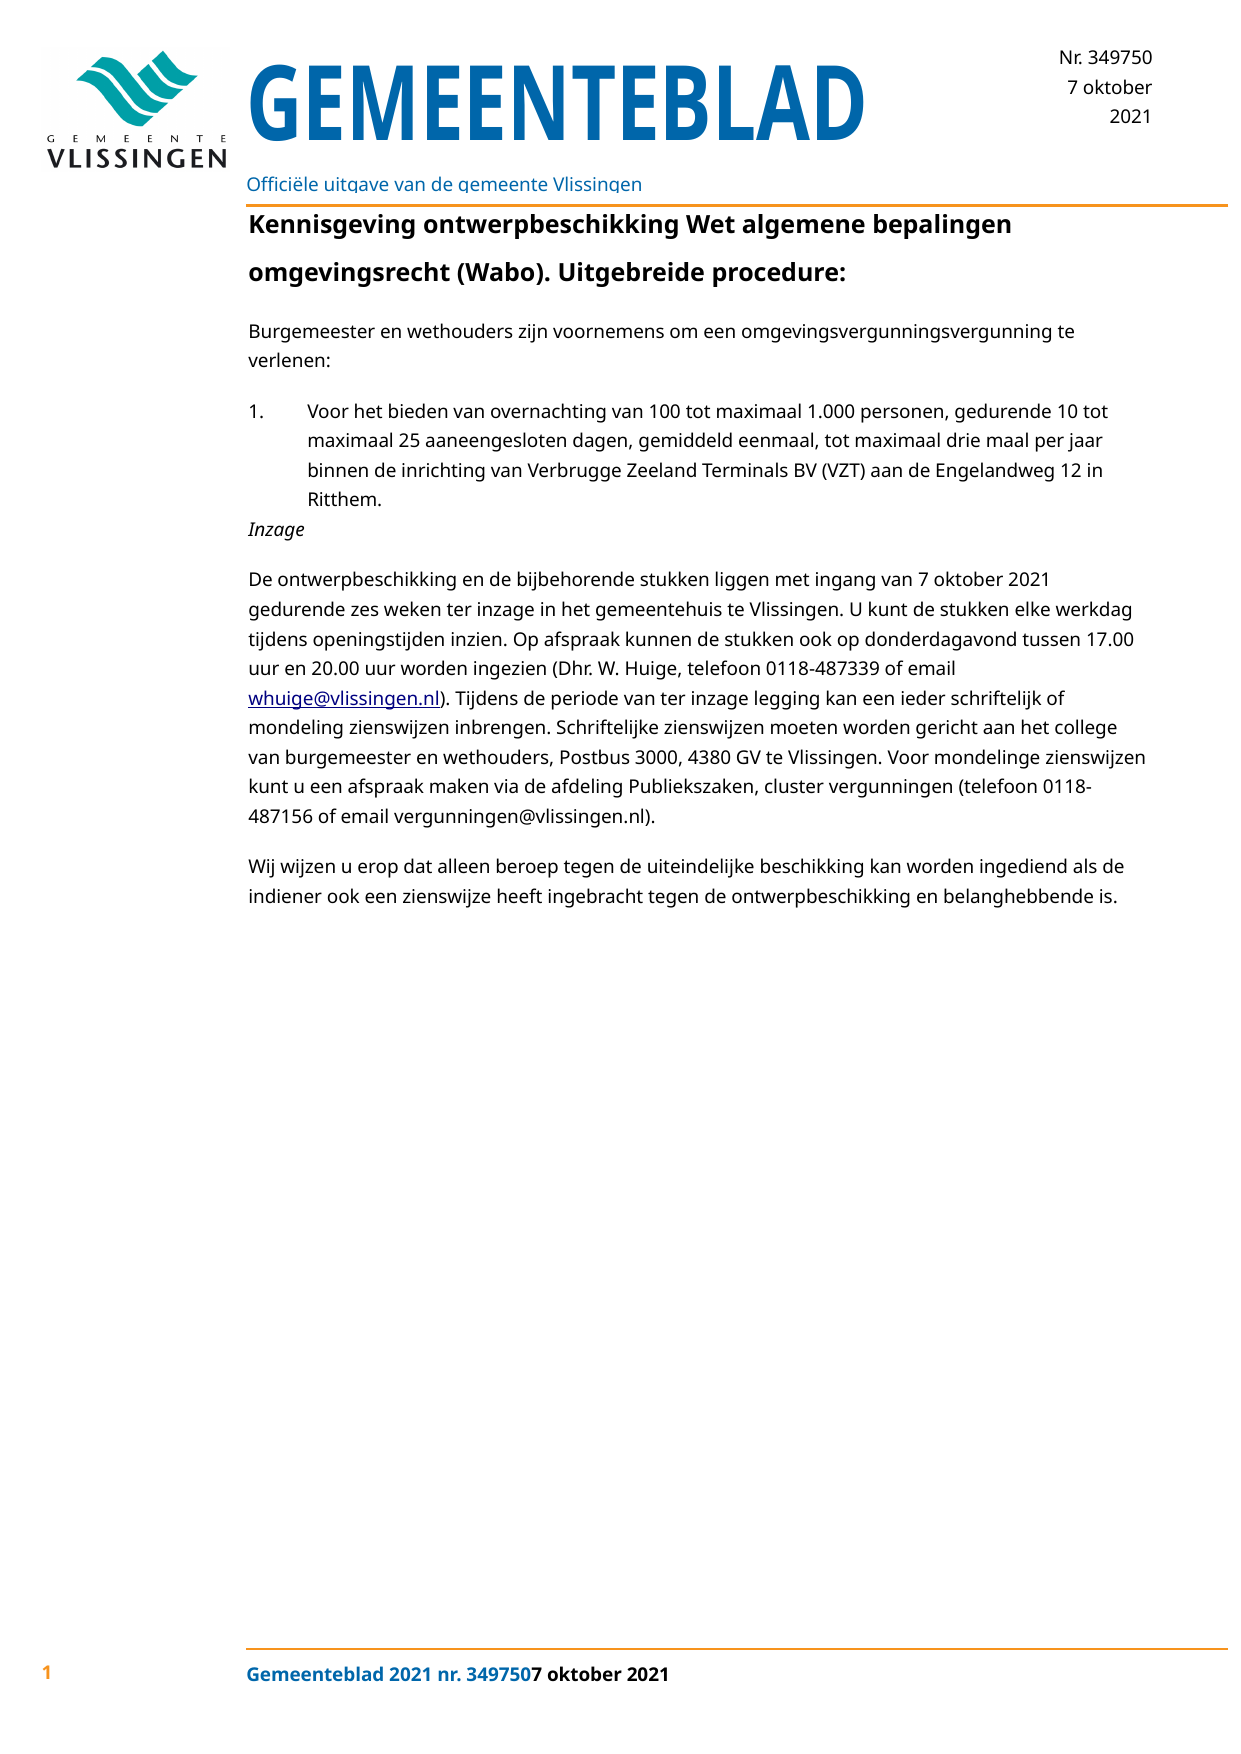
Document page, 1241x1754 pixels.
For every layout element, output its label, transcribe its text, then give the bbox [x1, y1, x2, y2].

picture [41, 47, 231, 172]
list Voor het bieden van overnachting van 100 tot maximaal 1.000 personen, gedurende 10 tot maximaal 25 aaneengesloten dagen, gemiddeld eenmaal, tot maximaal drie maal per jaar binnen de inrichting van Verbrugge Zeeland Terminals BV (VZT) aan de Engelandweg 12 in Ritthem. [248, 398, 1152, 512]
text Wij wijzen u erop dat alleen beroep tegen de uiteindelijke beschikking kan worden ingediend als de indiener ook een zienswijze heeft ingebracht tegen de ontwerpbeschikking en belanghebbende is. [248, 854, 1152, 909]
text De ontwerpbeschikking en de bijbehorende stukken liggen met ingang van 7 oktober 2021 gedurende zes weken ter inzage in het gemeentehuis te Vlissingen. U kunt de stukken elke werkdag tijdens openingstijden inzien. Op afspraak kunnen de stukken ook op donderdagavond tussen 17.00 uur en 20.00 uur worden ingezien (Dhr. W. Huige, telefoon 0118-487339 of email whuige@vlissingen.nl). Tijdens de periode van ter inzage legging kan een ieder schriftelijk of mondeling zienswijzen inbrengen. Schriftelijke zienswijzen moeten worden gericht aan het college van burgemeester en wethouders, Postbus 3000, 4380 GV te Vlissingen. Voor mondelinge zienswijzen kunt u een afspraak maken via de afdeling Publiekszaken, cluster vergunningen (telefoon 0118-487156 of email vergunningen@vlissingen.nl). [248, 567, 1152, 829]
text Burgemeester en wethouders zijn voornemens om een omgevingsvergunningsvergunning te verlenen: [248, 318, 1152, 373]
text Inzage [248, 516, 1152, 542]
text Kennisgeving ontwerpbeschikking Wet algemene bepalingen omgevingsrecht (Wabo). Uitgebreide procedure: [248, 207, 1152, 288]
